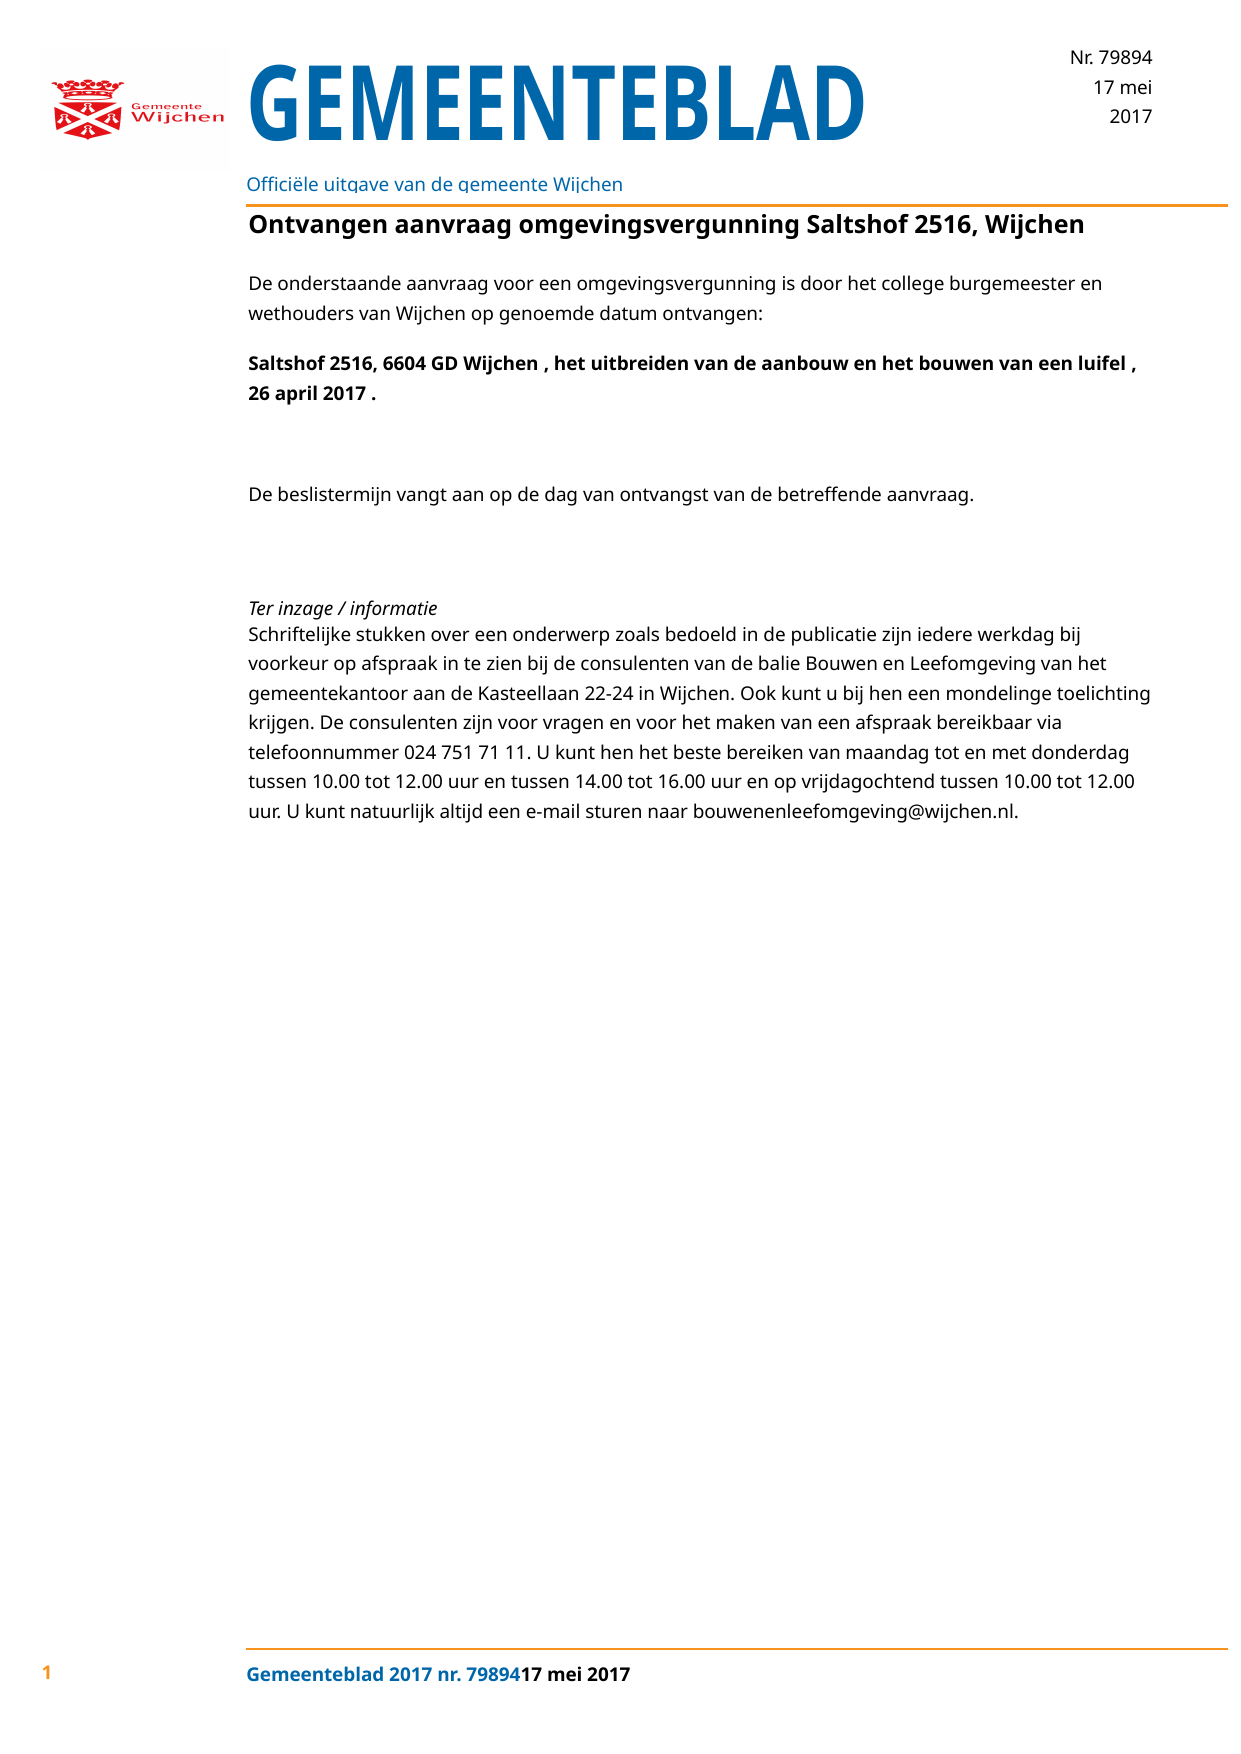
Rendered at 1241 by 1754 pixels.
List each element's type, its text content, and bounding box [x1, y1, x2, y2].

text Saltshof 2516, 6604 GD Wijchen , het uitbreiden van de aanbouw en het bouwen van een luifel , 26 april 2017 . [248, 350, 1152, 406]
text Ontvangen aanvraag omgevingsvergunning Saltshof 2516, Wijchen [248, 207, 1152, 241]
text De onderstaande aanvraag voor een omgevingsvergunning is door het college burgemeester en wethouders van Wijchen op genoemde datum ontvangen: [248, 270, 1152, 326]
picture [41, 47, 231, 172]
text Ter inzage / informatie [248, 595, 1152, 621]
text Schriftelijke stukken over een onderwerp zoals bedoeld in de publicatie zijn iedere werkdag bij voorkeur op afspraak in te zien bij de consulenten van de balie Bouwen en Leefomgeving van het gemeentekantoor aan de Kasteellaan 22-24 in Wijchen. Ook kunt u bij hen een mondelinge toelichting krijgen. De consulenten zijn voor vragen en voor het maken van een afspraak bereikbaar via telefoonnummer 024 751 71 11. U kunt hen het beste bereiken van maandag tot en met donderdag tussen 10.00 tot 12.00 uur en tussen 14.00 tot 16.00 uur en op vrijdagochtend tussen 10.00 tot 12.00 uur. U kunt natuurlijk altijd een e-mail sturen naar bouwenenleefomgeving@wijchen.nl. [248, 621, 1152, 824]
text De beslistermijn vangt aan op de dag van ontvangst van de betreffende aanvraag. [248, 481, 1152, 506]
